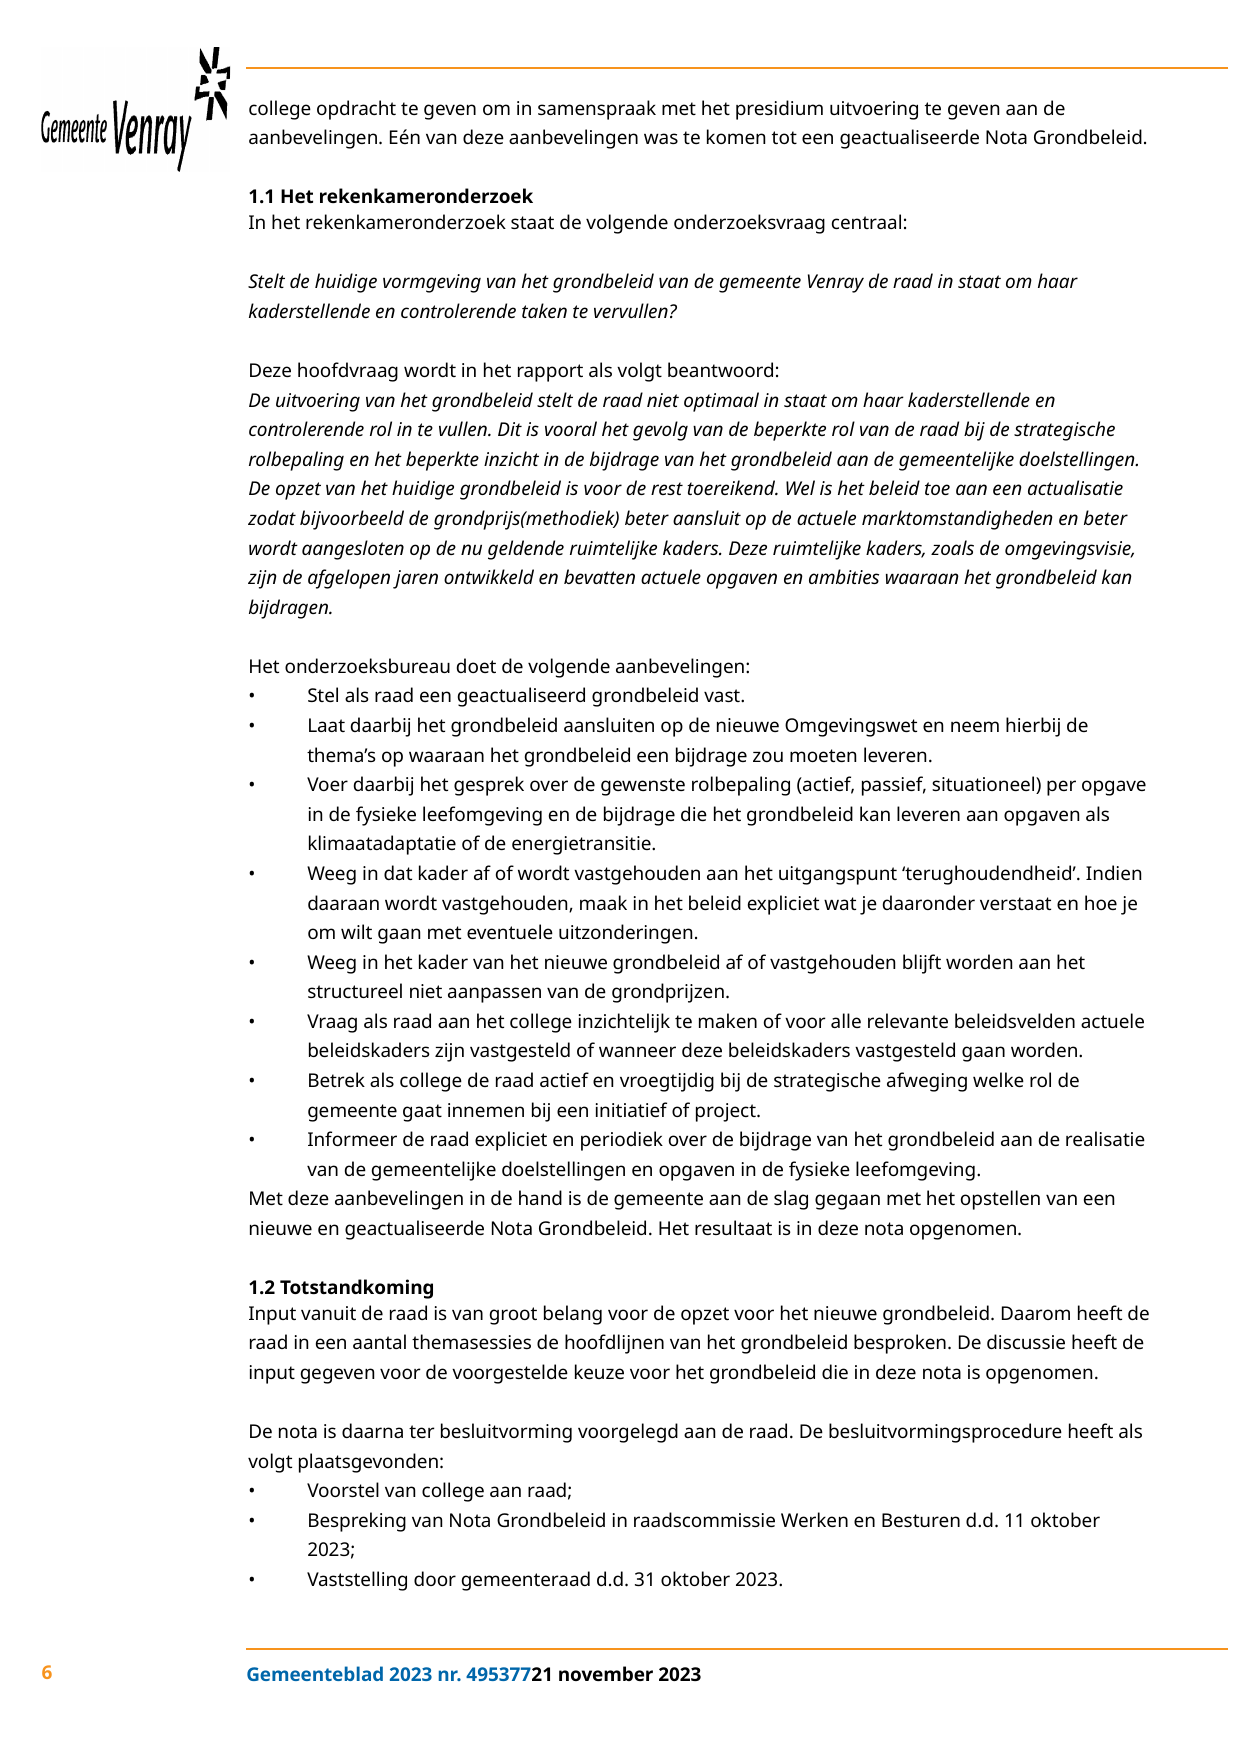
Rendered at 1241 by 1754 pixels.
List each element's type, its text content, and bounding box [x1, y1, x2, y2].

list Betrek als college de raad actief en vroegtijdig bij de strategische afweging welke rol de gemeente gaat innemen bij een initiatief of project. [248, 1067, 1152, 1122]
list Voer daarbij het gesprek over de gewenste rolbepaling (actief, passief, situationeel) per opgave in de fysieke leefomgeving en de bijdrage die het grondbeleid kan leveren aan opgaven als klimaatadaptatie of de energietransitie. [248, 771, 1152, 856]
list Laat daarbij het grondbeleid aansluiten op de nieuwe Omgevingswet en neem hierbij de thema’s op waaraan het grondbeleid een bijdrage zou moeten leveren. [248, 712, 1152, 767]
text In het rekenkameronderzoek staat de volgende onderzoeksvraag centraal: [248, 209, 1152, 235]
text Input vanuit de raad is van groot belang voor de opzet voor het nieuwe grondbeleid. Daarom heeft de raad in een aantal themasessies de hoofdlijnen van het grondbeleid besproken. De discussie heeft de input gegeven voor de voorgestelde keuze voor het grondbeleid die in deze nota is opgenomen. [248, 1300, 1152, 1385]
list Weeg in het kader van het nieuwe grondbeleid af of vastgehouden blijft worden aan het structureel niet aanpassen van de grondprijzen. [248, 949, 1152, 1004]
list Voorstel van college aan raad; [248, 1477, 1152, 1503]
text 1.1 Het rekenkameronderzoek [248, 183, 1152, 209]
picture [41, 47, 231, 172]
list Informeer de raad expliciet en periodiek over de bijdrage van het grondbeleid aan de realisatie van de gemeentelijke doelstellingen en opgaven in de fysieke leefomgeving. [248, 1126, 1152, 1182]
text Met deze aanbevelingen in de hand is de gemeente aan de slag gegaan met het opstellen van een nieuwe en geactualiseerde Nota Grondbeleid. Het resultaat is in deze nota opgenomen. [248, 1186, 1152, 1241]
text Stelt de huidige vormgeving van het grondbeleid van de gemeente Venray de raad in staat om haar kaderstellende en controlerende taken te vervullen? [248, 268, 1152, 324]
text Deze hoofdvraag wordt in het rapport als volgt beantwoord: [248, 357, 1152, 383]
list Stel als raad een geactualiseerd grondbeleid vast. [248, 683, 1152, 708]
list Vraag als raad aan het college inzichtelijk te maken of voor alle relevante beleidsvelden actuele beleidskaders zijn vastgesteld of wanneer deze beleidskaders vastgesteld gaan worden. [248, 1008, 1152, 1063]
text Het onderzoeksbureau doet de volgende aanbevelingen: [248, 653, 1152, 679]
text De uitvoering van het grondbeleid stelt de raad niet optimaal in staat om haar kaderstellende en controlerende rol in te vullen. Dit is vooral het gevolg van de beperkte rol van de raad bij de strategische rolbepaling en het beperkte inzicht in de bijdrage van het grondbeleid aan de gemeentelijke doelstellingen. De opzet van het huidige grondbeleid is voor de rest toereikend. Wel is het beleid toe aan een actualisatie zodat bijvoorbeeld de grondprijs(methodiek) beter aansluit op de actuele marktomstandigheden en beter wordt aangesloten op de nu geldende ruimtelijke kaders. Deze ruimtelijke kaders, zoals de omgevingsvisie, zijn de afgelopen jaren ontwikkeld en bevatten actuele opgaven en ambities waaraan het grondbeleid kan bijdragen. [248, 387, 1152, 619]
list Weeg in dat kader af of wordt vastgehouden aan het uitgangspunt ‘terughoudendheid’. Indien daaraan wordt vastgehouden, maak in het beleid expliciet wat je daaronder verstaat en hoe je om wilt gaan met eventuele uitzonderingen. [248, 860, 1152, 945]
text college opdracht te geven om in samenspraak met het presidium uitvoering te geven aan de aanbevelingen. Eén van deze aanbevelingen was te komen tot een geactualiseerde Nota Grondbeleid. [248, 95, 1152, 150]
list Bespreking van Nota Grondbeleid in raadscommissie Werken en Besturen d.d. 11 oktober 2023; [248, 1507, 1152, 1562]
text 1.2 Totstandkoming [248, 1274, 1152, 1300]
text De nota is daarna ter besluitvorming voorgelegd aan de raad. De besluitvormingsprocedure heeft als volgt plaatsgevonden: [248, 1418, 1152, 1474]
list Vaststelling door gemeenteraad d.d. 31 oktober 2023. [248, 1566, 1152, 1592]
